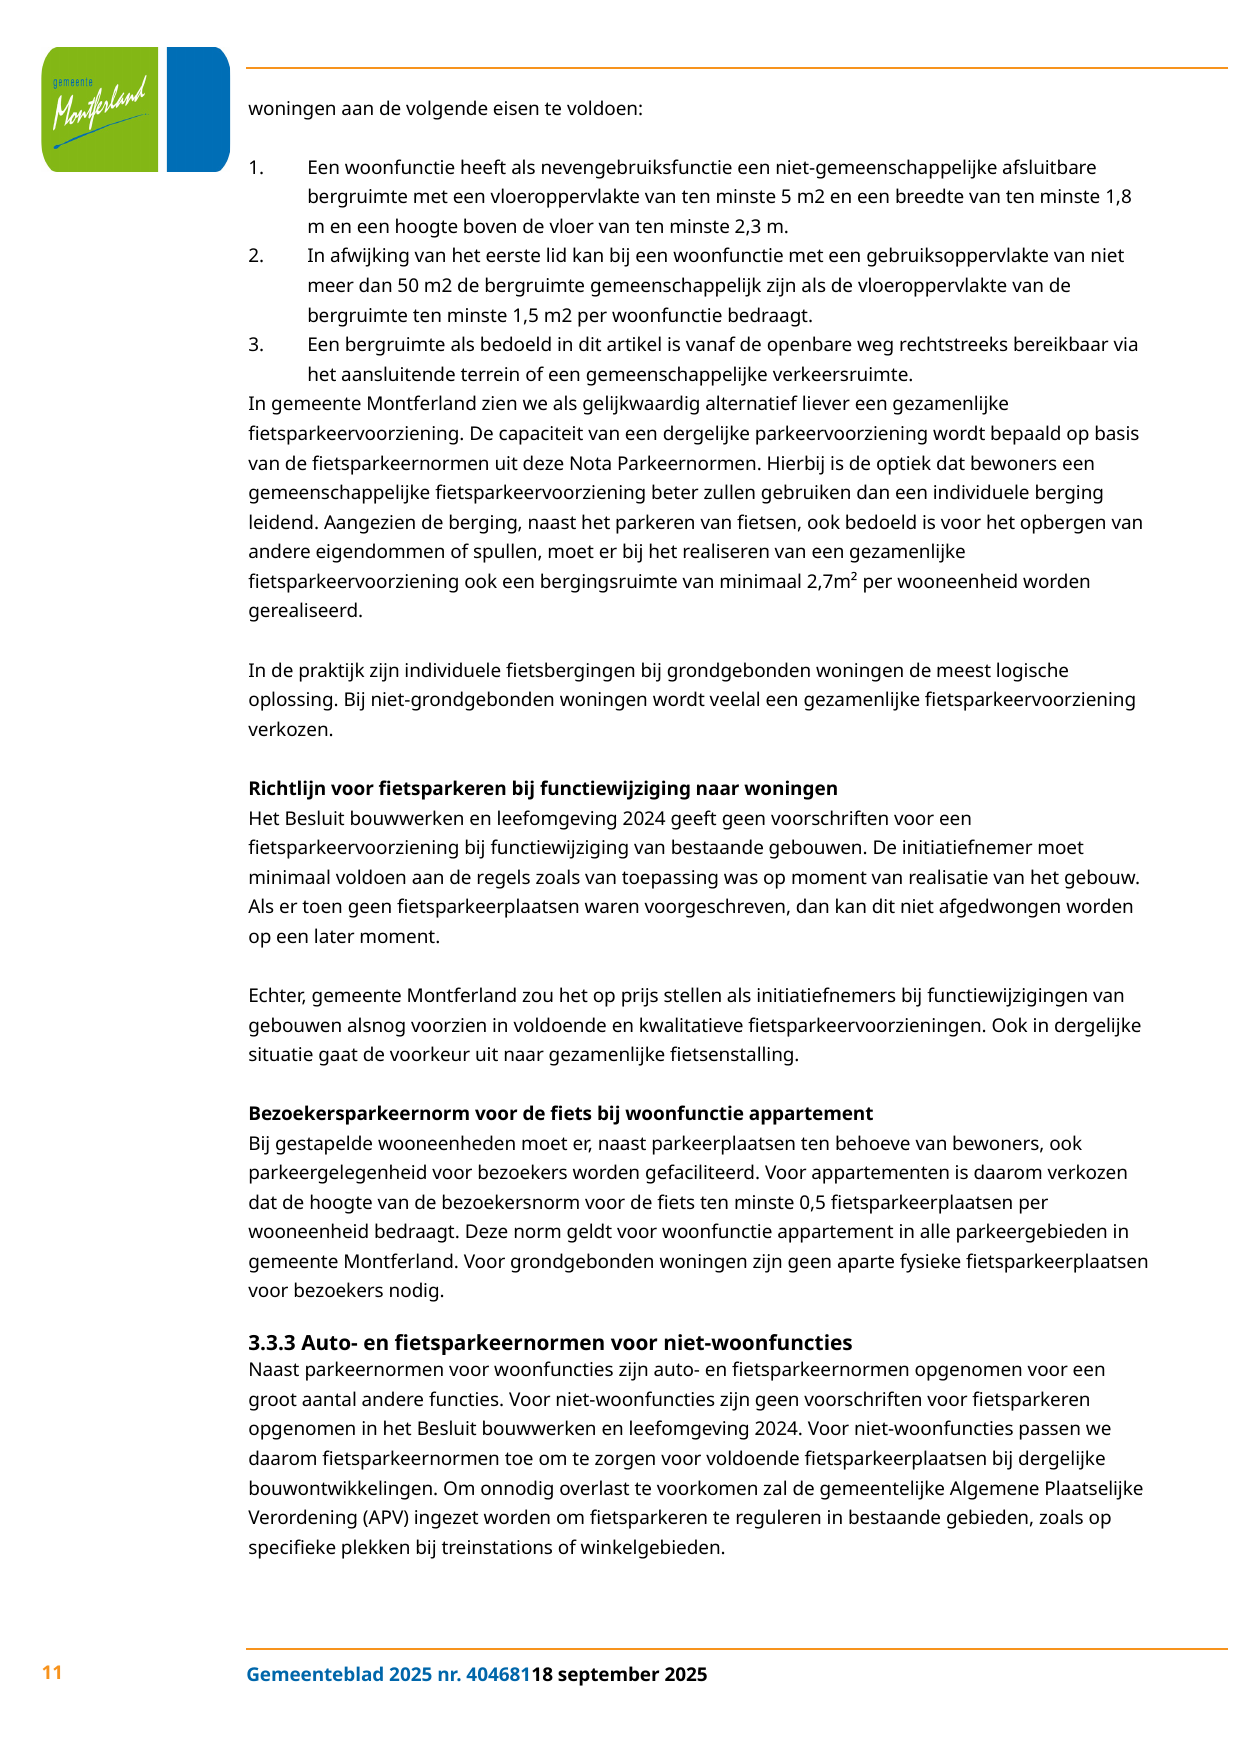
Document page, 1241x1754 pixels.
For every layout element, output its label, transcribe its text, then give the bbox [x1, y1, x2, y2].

text In gemeente Montferland zien we als gelijkwaardig alternatief liever een gezamenlijke fietsparkeervoorziening. De capaciteit van een dergelijke parkeervoorziening wordt bepaald op basis van de fietsparkeernormen uit deze Nota Parkeernormen. Hierbij is de optiek dat bewoners een gemeenschappelijke fietsparkeervoorziening beter zullen gebruiken dan een individuele berging leidend. Aangezien de berging, naast het parkeren van fietsen, ook bedoeld is voor het opbergen van andere eigendommen of spullen, moet er bij het realiseren van een gezamenlijke fietsparkeervoorziening ook een bergingsruimte van minimaal 2,7m² per wooneenheid worden gerealiseerd. [248, 391, 1152, 623]
text Naast parkeernormen voor woonfuncties zijn auto- en fietsparkeernormen opgenomen voor een groot aantal andere functies. Voor niet-woonfuncties zijn geen voorschriften voor fietsparkeren opgenomen in het Besluit bouwwerken en leefomgeving 2024. Voor niet-woonfuncties passen we daarom fietsparkeernormen toe om te zorgen voor voldoende fietsparkeerplaatsen bij dergelijke bouwontwikkelingen. Om onnodig overlast te voorkomen zal de gemeentelijke Algemene Plaatselijke Verordening (APV) ingezet worden om fietsparkeren te reguleren in bestaande gebieden, zoals op specifieke plekken bij treinstations of winkelgebieden. [248, 1356, 1152, 1560]
list In afwijking van het eerste lid kan bij een woonfunctie met een gebruiksoppervlakte van niet meer dan 50 m2 de bergruimte gemeenschappelijk zijn als de vloeroppervlakte van de bergruimte ten minste 1,5 m2 per woonfunctie bedraagt. [248, 243, 1152, 328]
table_header Richtlijn voor fietsparkeren bij functiewijziging naar woningen Het Besluit bouwwerken en leefomgeving 2024 geeft geen voorschriften voor een fietsparkeervoorziening bij functiewijziging van bestaande gebouwen. De initiatiefnemer moet minimaal voldoen aan de regels zoals van toepassing was op moment van realisatie van het gebouw. Als er toen geen fietsparkeerplaatsen waren voorgeschreven, dan kan dit niet afgedwongen worden op een later moment. Echter, gemeente Montferland zou het op prijs stellen als initiatiefnemers bij functiewijzigingen van gebouwen alsnog voorzien in voldoende en kwalitatieve fietsparkeervoorzieningen. Ook in dergelijke situatie gaat de voorkeur uit naar gezamenlijke fietsenstalling. [248, 775, 1152, 1067]
text Bij gestapelde wooneenheden moet er, naast parkeerplaatsen ten behoeve van bewoners, ook parkeergelegenheid voor bezoekers worden gefaciliteerd. Voor appartementen is daarom verkozen dat de hoogte van de bezoekersnorm voor de fiets ten minste 0,5 fietsparkeerplaatsen per wooneenheid bedraagt. Deze norm geldt voor woonfunctie appartement in alle parkeergebieden in gemeente Montferland. Voor grondgebonden woningen zijn geen aparte fysieke fietsparkeerplaatsen voor bezoekers nodig. [248, 1130, 1152, 1303]
list Een bergruimte als bedoeld in dit artikel is vanaf de openbare weg rechtstreeks bereikbaar via het aansluitende terrein of een gemeenschappelijke verkeersruimte. [248, 331, 1152, 387]
text In de praktijk zijn individuele fietsbergingen bij grondgebonden woningen de meest logische oplossing. Bij niet-grondgebonden woningen wordt veelal een gezamenlijke fietsparkeervoorziening verkozen. [248, 657, 1152, 742]
text woningen aan de volgende eisen te voldoen: [248, 95, 1152, 121]
list Een woonfunctie heeft als nevengebruiksfunctie een niet-gemeenschappelijke afsluitbare bergruimte met een vloeroppervlakte van ten minste 5 m2 en een breedte van ten minste 1,8 m en een hoogte boven de vloer van ten minste 2,3 m. [248, 154, 1152, 239]
text Bezoekersparkeernorm voor de fiets bij woonfunctie appartement [248, 1100, 1152, 1126]
text 3.3.3 Auto- en fietsparkeernormen voor niet-woonfuncties [248, 1328, 1152, 1356]
picture [41, 47, 231, 172]
